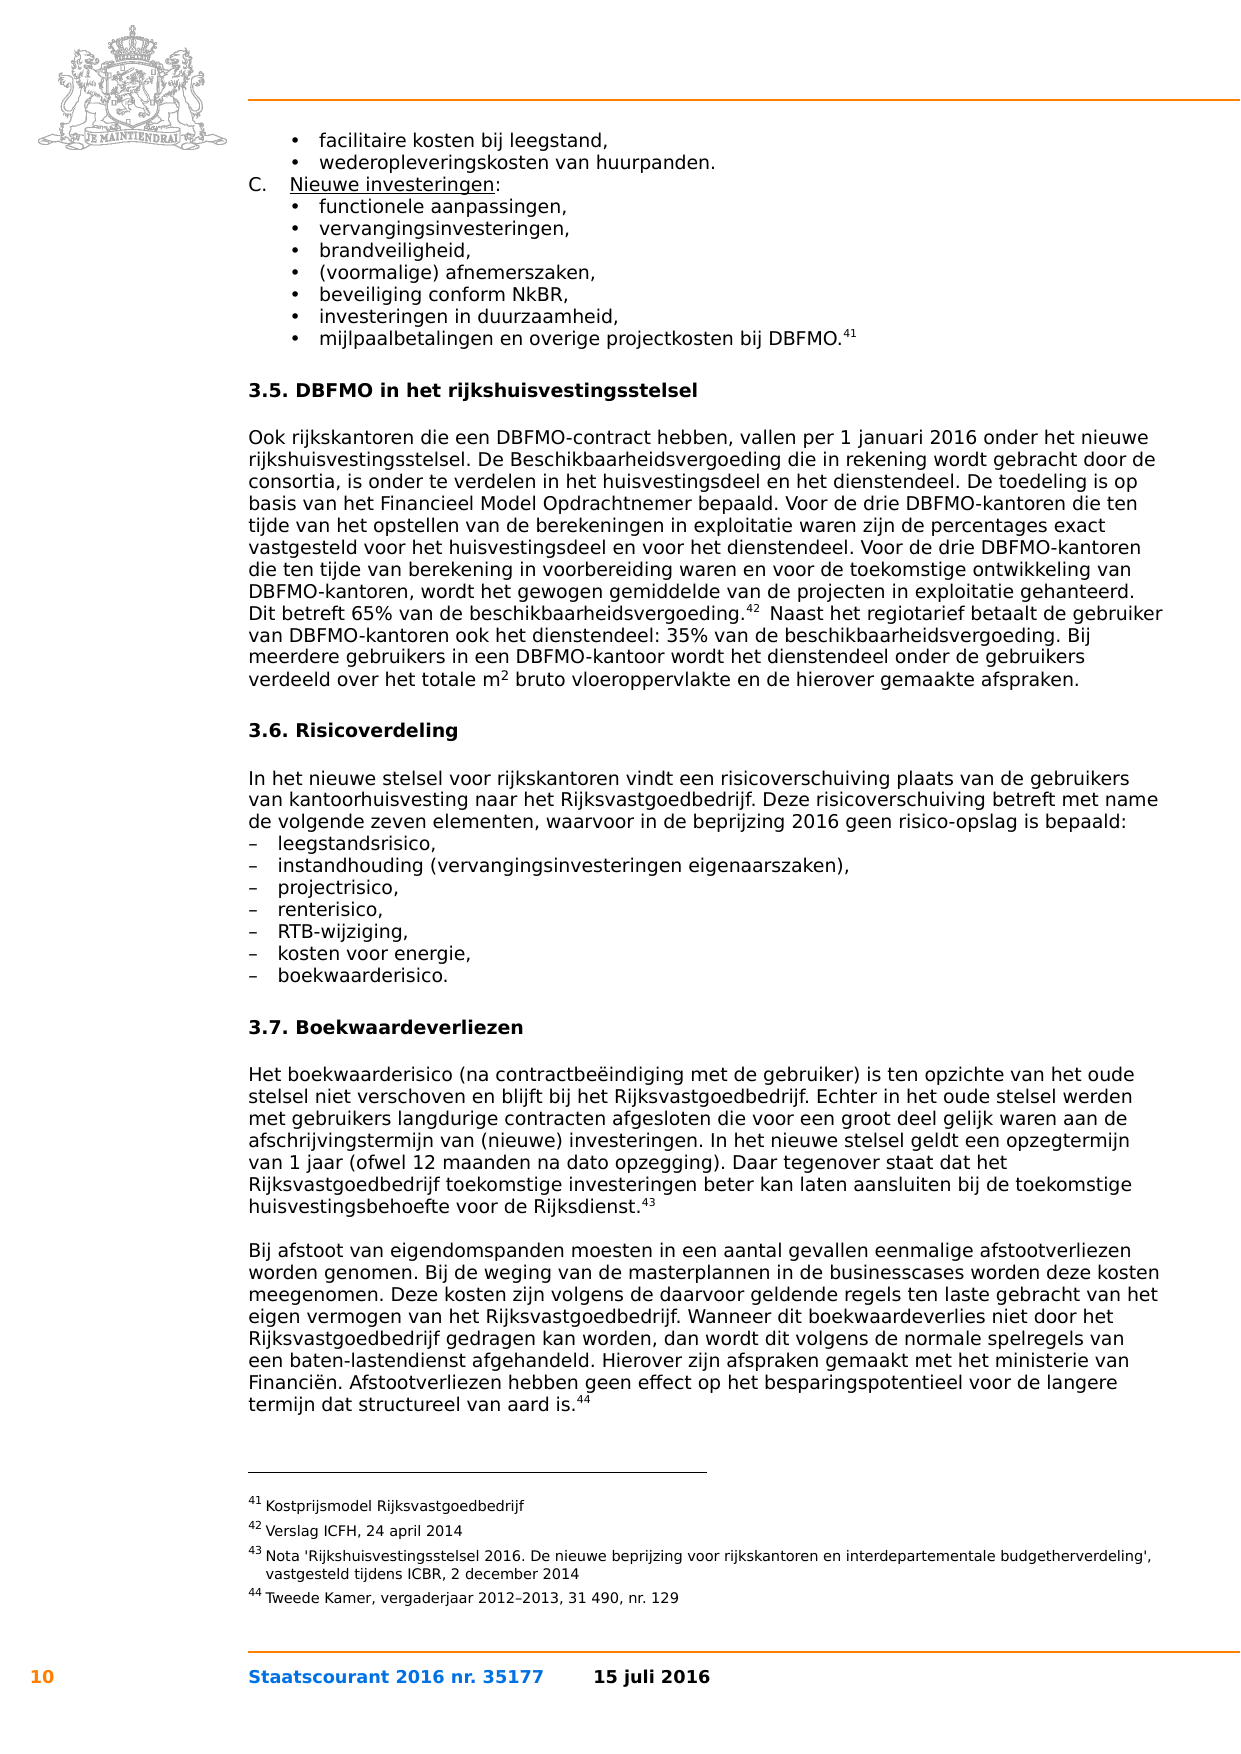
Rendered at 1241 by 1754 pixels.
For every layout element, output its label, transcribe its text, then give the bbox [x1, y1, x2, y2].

text – boekwaarderisico. [248, 965, 1163, 987]
subtitle 3.7. Boekwaardeverliezen [248, 1017, 1163, 1039]
text • functionele aanpassingen, [289, 196, 1163, 218]
text • mijlpaalbetalingen en overige projectkosten bij DBFMO. [289, 328, 1163, 350]
subtitle 3.5. DBFMO in het rijkshuisvestingsstelsel [248, 380, 1163, 402]
text – projectrisico, [248, 877, 1163, 899]
text • facilitaire kosten bij leegstand, [289, 130, 1163, 152]
text In het nieuwe stelsel voor rijkskantoren vindt een risicoverschuiving plaats van de gebruikers van kantoorhuisvesting naar het Rijksvastgoedbedrijf. Deze risicoverschuiving betreft met name de volgende zeven elementen, waarvoor in de beprijzing 2016 geen risico-opslag is bepaald: [248, 767, 1163, 833]
picture [38, 25, 227, 150]
text Bij afstoot van eigendomspanden moesten in een aantal gevallen eenmalige afstootverliezen worden genomen. Bij de weging van de masterplannen in de businesscases worden deze kosten meegenomen. Deze kosten zijn volgens de daarvoor geldende regels ten laste gebracht van het eigen vermogen van het Rijksvastgoedbedrijf. Wanneer dit boekwaardeverlies niet door het Rijksvastgoedbedrijf gedragen kan worden, dan wordt dit volgens de normale spelregels van een baten-lastendienst afgehandeld. Hierover zijn afspraken gemaakt met het ministerie van Financiën. Afstootverliezen hebben geen effect op het besparingspotentieel voor de langere termijn dat structureel van aard is. [248, 1240, 1163, 1416]
text – leegstandsrisico, [248, 833, 1163, 855]
text Ook rijkskantoren die een DBFMO-contract hebben, vallen per 1 januari 2016 onder het nieuwe rijkshuisvestingsstelsel. De Beschikbaarheidsvergoeding die in rekening wordt gebracht door de consortia, is onder te verdelen in het huisvestingsdeel en het dienstendeel. De toedeling is op basis van het Financieel Model Opdrachtnemer bepaald. Voor de drie DBFMO-kantoren die ten tijde van het opstellen van de berekeningen in exploitatie waren zijn de percentages exact vastgesteld voor het huisvestingsdeel en voor het dienstendeel. Voor de drie DBFMO-kantoren die ten tijde van berekening in voorbereiding waren en voor de toekomstige ontwikkeling van DBFMO-kantoren, wordt het gewogen gemiddelde van de projecten in exploitatie gehanteerd. Dit betreft 65% van de beschikbaarheidsvergoeding. Naast het regiotarief betaalt de gebruiker van DBFMO-kantoren ook het dienstendeel: 35% van de beschikbaarheidsvergoeding. Bij meerdere gebruikers in een DBFMO-kantoor wordt het dienstendeel onder de gebruikers verdeeld over het totale m2 bruto vloeroppervlakte en de hierover gemaakte afspraken. [248, 427, 1163, 690]
text – kosten voor energie, [248, 943, 1163, 965]
text • vervangingsinvesteringen, [289, 218, 1163, 240]
text Verslag ICFH, 24 april 2014 [248, 1519, 1163, 1541]
text Tweede Kamer, vergaderjaar 2012–2013, 31 490, nr. 129 [248, 1586, 1163, 1608]
text Kostprijsmodel Rijksvastgoedbedrijf [248, 1494, 1163, 1516]
text – renterisico, [248, 899, 1163, 921]
text C. Nieuwe investeringen: [248, 174, 1163, 196]
text • investeringen in duurzaamheid, [289, 306, 1163, 328]
text Het boekwaarderisico (na contractbeëindiging met de gebruiker) is ten opzichte van het oude stelsel niet verschoven en blijft bij het Rijksvastgoedbedrijf. Echter in het oude stelsel werden met gebruikers langdurige contracten afgesloten die voor een groot deel gelijk waren aan de afschrijvingstermijn van (nieuwe) investeringen. In het nieuwe stelsel geldt een opzegtermijn van 1 jaar (ofwel 12 maanden na dato opzegging). Daar tegenover staat dat het Rijksvastgoedbedrijf toekomstige investeringen beter kan laten aansluiten bij de toekomstige huisvestingsbehoefte voor de Rijksdienst. [248, 1064, 1163, 1218]
text • brandveiligheid, [289, 240, 1163, 262]
subtitle 3.6. Risicoverdeling [248, 720, 1163, 742]
text – RTB-wijziging, [248, 921, 1163, 943]
text Nota 'Rijkshuisvestingsstelsel 2016. De nieuwe beprijzing voor rijkskantoren en interdepartementale budgetherverdeling', vastgesteld tijdens ICBR, 2 december 2014 [248, 1544, 1163, 1583]
text • beveiliging conform NkBR, [289, 284, 1163, 306]
text – instandhouding (vervangingsinvesteringen eigenaarszaken), [248, 855, 1163, 877]
text • wederopleveringskosten van huurpanden. [289, 152, 1163, 174]
text • (voormalige) afnemerszaken, [289, 262, 1163, 284]
